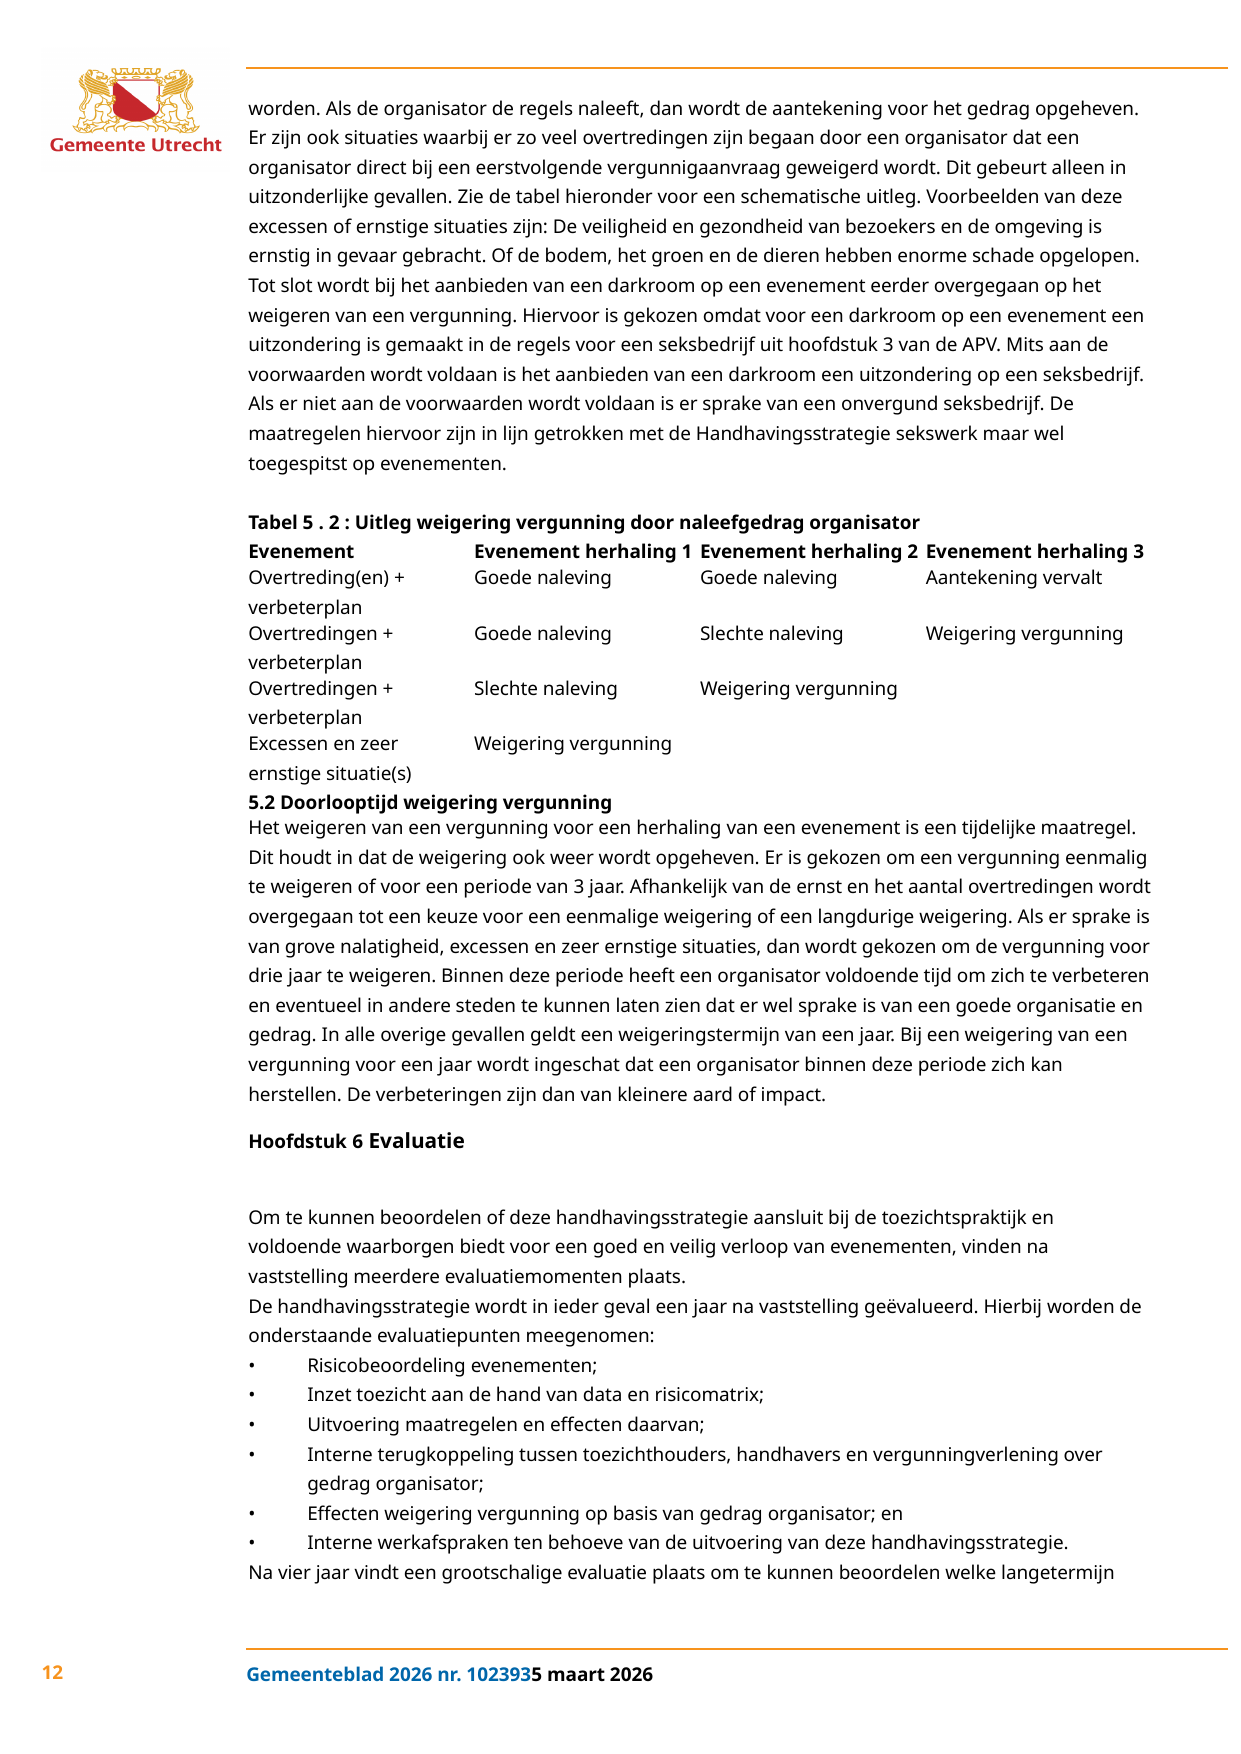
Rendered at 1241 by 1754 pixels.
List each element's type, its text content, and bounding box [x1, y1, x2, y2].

table_cell [700, 730, 926, 786]
picture [41, 47, 231, 172]
table_cell Slechte naleving [474, 675, 700, 730]
table_cell Goede naleving [474, 620, 700, 675]
list Effecten weigering vergunning op basis van gedrag organisator; en [248, 1500, 1152, 1526]
text Tot slot wordt bij het aanbieden van een darkroom op een evenement eerder overgegaan op het weigeren van een vergunning. Hiervoor is gekozen omdat voor een darkroom op een evenement een uitzondering is gemaakt in de regels voor een seksbedrijf uit hoofdstuk 3 van de APV. Mits aan de voorwaarden wordt voldaan is het aanbieden van een darkroom een uitzondering op een seksbedrijf. Als er niet aan de voorwaarden wordt voldaan is er sprake van een onvergund seksbedrijf. De maatregelen hiervoor zijn in lijn getrokken met de Handhavingsstrategie sekswerk maar wel toegespitst op evenementen. [248, 272, 1152, 476]
table_cell Weigering vergunning [474, 730, 700, 786]
list Interne terugkoppeling tussen toezichthouders, handhavers en vergunningverlening over gedrag organisator; [248, 1441, 1152, 1496]
table_header Evenement herhaling 2 [700, 539, 926, 564]
text Na vier jaar vindt een grootschalige evaluatie plaats om te kunnen beoordelen welke langetermijn [248, 1559, 1152, 1585]
text Om te kunnen beoordelen of deze handhavingsstrategie aansluit bij de toezichtspraktijk en voldoende waarborgen biedt voor een goed en veilig verloop van evenementen, vinden na vaststelling meerdere evaluatiemomenten plaats. [248, 1204, 1152, 1289]
text De handhavingsstrategie wordt in ieder geval een jaar na vaststelling geëvalueerd. Hierbij worden de onderstaande evaluatiepunten meegenomen: [248, 1293, 1152, 1348]
table_header Evenement herhaling 1 [474, 539, 700, 564]
table_cell Weigering vergunning [700, 675, 926, 730]
list Inzet toezicht aan de hand van data en risicomatrix; [248, 1382, 1152, 1407]
list Uitvoering maatregelen en effecten daarvan; [248, 1411, 1152, 1437]
table_cell Overtredingen + verbeterplan [248, 620, 474, 675]
text Tabel 5 . 2 : Uitleg weigering vergunning door naleefgedrag organisator [248, 509, 1152, 535]
table_cell Weigering vergunning [926, 620, 1152, 675]
table_cell [926, 730, 1152, 786]
table_header Evenement [248, 539, 474, 564]
table_cell [926, 675, 1152, 730]
table_cell Goede naleving [474, 564, 700, 620]
text Het weigeren van een vergunning voor een herhaling van een evenement is een tijdelijke maatregel. Dit houdt in dat de weigering ook weer wordt opgeheven. Er is gekozen om een vergunning eenmalig te weigeren of voor een periode van 3 jaar. Afhankelijk van de ernst en het aantal overtredingen wordt overgegaan tot een keuze voor een eenmalige weigering of een langdurige weigering. Als er sprake is van grove nalatigheid, excessen en zeer ernstige situaties, dan wordt gekozen om de vergunning voor drie jaar te weigeren. Binnen deze periode heeft een organisator voldoende tijd om zich te verbeteren en eventueel in andere steden te kunnen laten zien dat er wel sprake is van een goede organisatie en gedrag. In alle overige gevallen geldt een weigeringstermijn van een jaar. Bij een weigering van een vergunning voor een jaar wordt ingeschat dat een organisator binnen deze periode zich kan herstellen. De verbeteringen zijn dan van kleinere aard of impact. [248, 814, 1152, 1107]
list Interne werkafspraken ten behoeve van de uitvoering van deze handhavingsstrategie. [248, 1529, 1152, 1555]
text 5.2 Doorlooptijd weigering vergunning [248, 789, 1152, 814]
table_cell Overtreding(en) + verbeterplan [248, 564, 474, 620]
table_cell Slechte naleving [700, 620, 926, 675]
table_cell Aantekening vervalt [926, 564, 1152, 620]
text worden. Als de organisator de regels naleeft, dan wordt de aantekening voor het gedrag opgeheven. [248, 95, 1152, 121]
table_cell Goede naleving [700, 564, 926, 620]
text Hoofdstuk 6 Evaluatie [248, 1126, 1152, 1155]
table_cell Overtredingen + verbeterplan [248, 675, 474, 730]
table_header Evenement herhaling 3 [926, 539, 1152, 564]
list Risicobeoordeling evenementen; [248, 1352, 1152, 1378]
text Er zijn ook situaties waarbij er zo veel overtredingen zijn begaan door een organisator dat een organisator direct bij een eerstvolgende vergunnigaanvraag geweigerd wordt. Dit gebeurt alleen in uitzonderlijke gevallen. Zie de tabel hieronder voor een schematische uitleg. Voorbeelden van deze excessen of ernstige situaties zijn: De veiligheid en gezondheid van bezoekers en de omgeving is ernstig in gevaar gebracht. Of de bodem, het groen en de dieren hebben enorme schade opgelopen. [248, 124, 1152, 268]
table_cell Excessen en zeer ernstige situatie(s) [248, 730, 474, 786]
